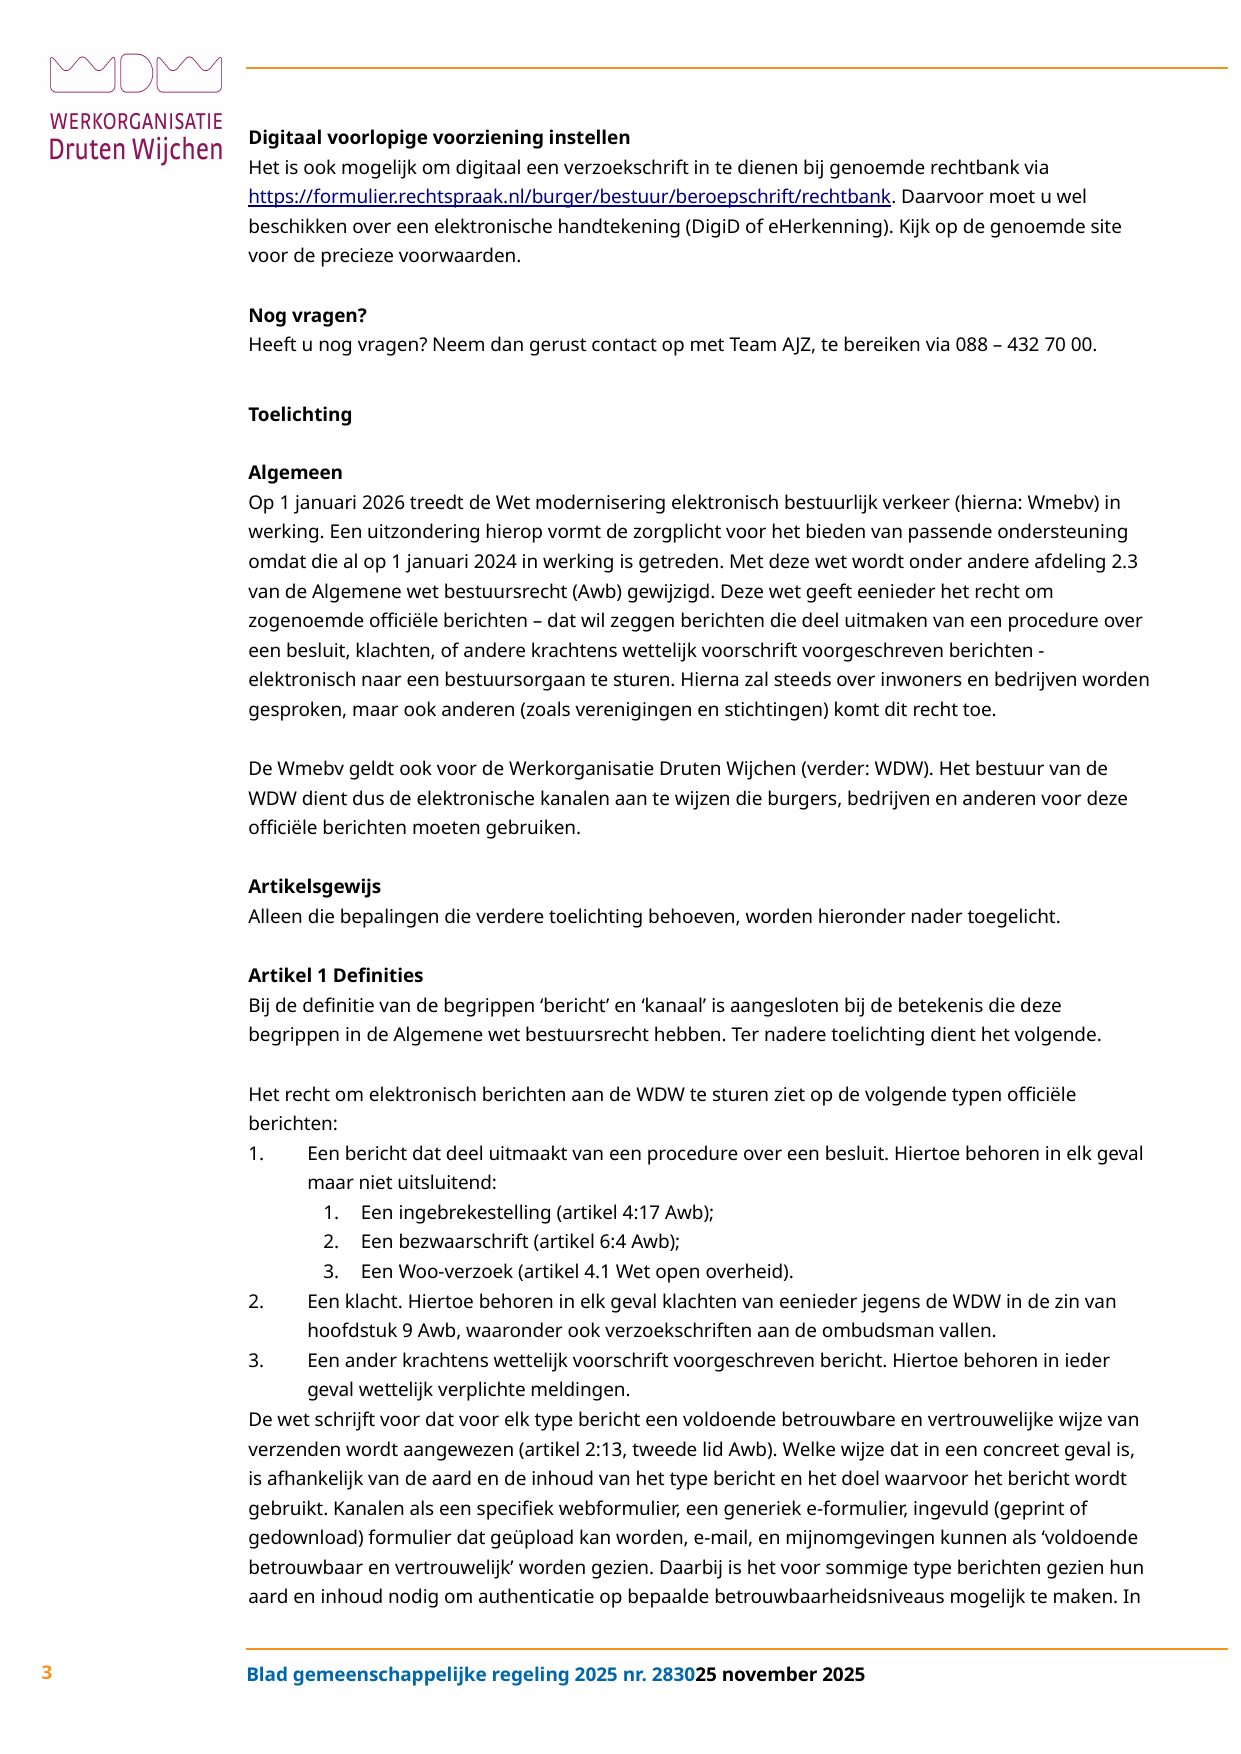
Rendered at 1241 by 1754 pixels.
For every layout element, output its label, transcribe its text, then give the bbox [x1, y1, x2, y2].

text Algemeen [248, 459, 1152, 485]
text De Wmebv geldt ook voor de Werkorganisatie Druten Wijchen (verder: WDW). Het bestuur van de WDW dient dus de elektronische kanalen aan te wijzen die burgers, bedrijven en anderen voor deze officiële berichten moeten gebruiken. [248, 755, 1152, 840]
text Artikel 1 Definities [248, 962, 1152, 988]
text Heeft u nog vragen? Neem dan gerust contact op met Team AJZ, te bereiken via 088 – 432 70 00. [248, 331, 1152, 357]
text Het recht om elektronisch berichten aan de WDW te sturen ziet op de volgende typen officiële berichten: [248, 1081, 1152, 1136]
text Alleen die bepalingen die verdere toelichting behoeven, worden hieronder nader toegelicht. [248, 903, 1152, 929]
picture [41, 47, 231, 172]
text Toelichting [248, 391, 1152, 430]
text De wet schrijft voor dat voor elk type bericht een voldoende betrouwbare en vertrouwelijke wijze van verzenden wordt aangewezen (artikel 2:13, tweede lid Awb). Welke wijze dat in een concreet geval is, is afhankelijk van de aard en de inhoud van het type bericht en het doel waarvoor het bericht wordt gebruikt. Kanalen als een specifiek webformulier, een generiek e-formulier, ingevuld (geprint of gedownload) formulier dat geüpload kan worden, e-mail, en mijnomgevingen kunnen als ‘voldoende betrouwbaar en vertrouwelijk’ worden gezien. Daarbij is het voor sommige type berichten gezien hun aard en inhoud nodig om authenticatie op bepaalde betrouwbaarheidsniveaus mogelijk te maken. In [248, 1406, 1152, 1609]
list Een klacht. Hiertoe behoren in elk geval klachten van eenieder jegens de WDW in de zin van hoofdstuk 9 Awb, waaronder ook verzoekschriften aan de ombudsman vallen. [248, 1288, 1152, 1343]
text Digitaal voorlopige voorziening instellen [248, 124, 1152, 150]
list Een Woo-verzoek (artikel 4.1 Wet open overheid). [323, 1258, 1152, 1284]
text Nog vragen? [248, 302, 1152, 328]
text Bij de definitie van de begrippen ‘bericht’ en ‘kanaal’ is aangesloten bij de betekenis die deze begrippen in de Algemene wet bestuursrecht hebben. Ter nadere toelichting dient het volgende. [248, 992, 1152, 1047]
list Een ander krachtens wettelijk voorschrift voorgeschreven bericht. Hiertoe behoren in ieder geval wettelijk verplichte meldingen. [248, 1347, 1152, 1402]
text Artikelsgewijs [248, 874, 1152, 899]
text Het is ook mogelijk om digitaal een verzoekschrift in te dienen bij genoemde rechtbank via https://formulier.rechtspraak.nl/burger/bestuur/beroepschrift/rechtbank. Daarvoor moet u wel beschikken over een elektronische handtekening (DigiD of eHerkenning). Kijk op de genoemde site voor de precieze voorwaarden. [248, 154, 1152, 268]
text Op 1 januari 2026 treedt de Wet modernisering elektronisch bestuurlijk verkeer (hierna: Wmebv) in werking. Een uitzondering hierop vormt de zorgplicht voor het bieden van passende ondersteuning omdat die al op 1 januari 2024 in werking is getreden. Met deze wet wordt onder andere afdeling 2.3 van de Algemene wet bestuursrecht (Awb) gewijzigd. Deze wet geeft eenieder het recht om zogenoemde officiële berichten – dat wil zeggen berichten die deel uitmaken van een procedure over een besluit, klachten, of andere krachtens wettelijk voorschrift voorgeschreven berichten - elektronisch naar een bestuursorgaan te sturen. Hierna zal steeds over inwoners en bedrijven worden gesproken, maar ook anderen (zoals verenigingen en stichtingen) komt dit recht toe. [248, 489, 1152, 722]
list Een bericht dat deel uitmaakt van een procedure over een besluit. Hiertoe behoren in elk geval maar niet uitsluitend: [248, 1140, 1152, 1195]
list Een ingebrekestelling (artikel 4:17 Awb); [323, 1199, 1152, 1225]
list Een bezwaarschrift (artikel 6:4 Awb); [323, 1229, 1152, 1254]
